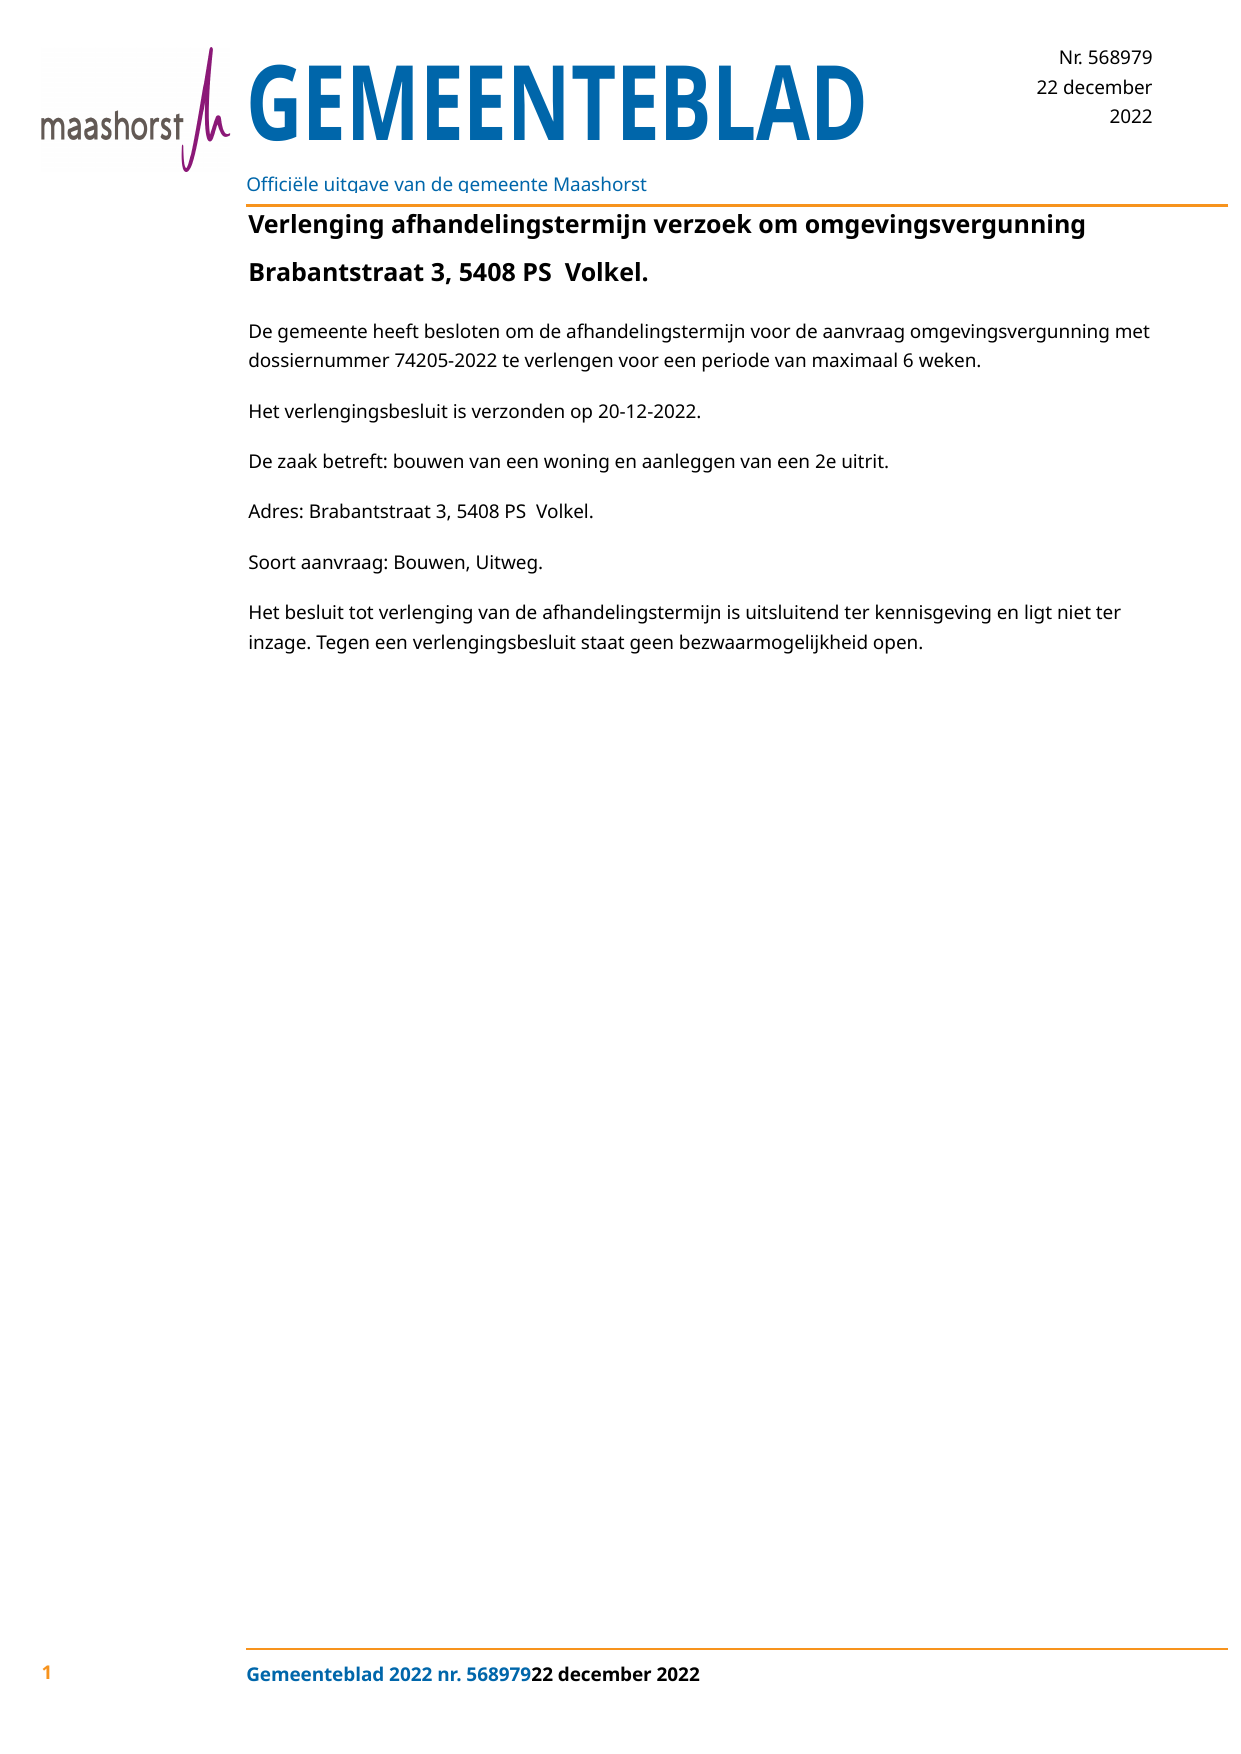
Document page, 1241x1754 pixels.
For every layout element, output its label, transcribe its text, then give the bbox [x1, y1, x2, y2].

text De zaak betreft: bouwen van een woning en aanleggen van een 2e uitrit. [248, 448, 1152, 474]
text Het besluit tot verlenging van de afhandelingstermijn is uitsluitend ter kennisgeving en ligt niet ter inzage. Tegen een verlengingsbesluit staat geen bezwaarmogelijkheid open. [248, 599, 1152, 655]
text De gemeente heeft besloten om de afhandelingstermijn voor de aanvraag omgevingsvergunning met dossiernummer 74205-2022 te verlengen voor een periode van maximaal 6 weken. [248, 318, 1152, 373]
text Adres: Brabantstraat 3, 5408 PS Volkel. [248, 499, 1152, 524]
text Soort aanvraag: Bouwen, Uitweg. [248, 549, 1152, 575]
picture [41, 47, 231, 172]
text Verlenging afhandelingstermijn verzoek om omgevingsvergunning Brabantstraat 3, 5408 PS Volkel. [248, 207, 1152, 288]
text Het verlengingsbesluit is verzonden op 20-12-2022. [248, 398, 1152, 424]
